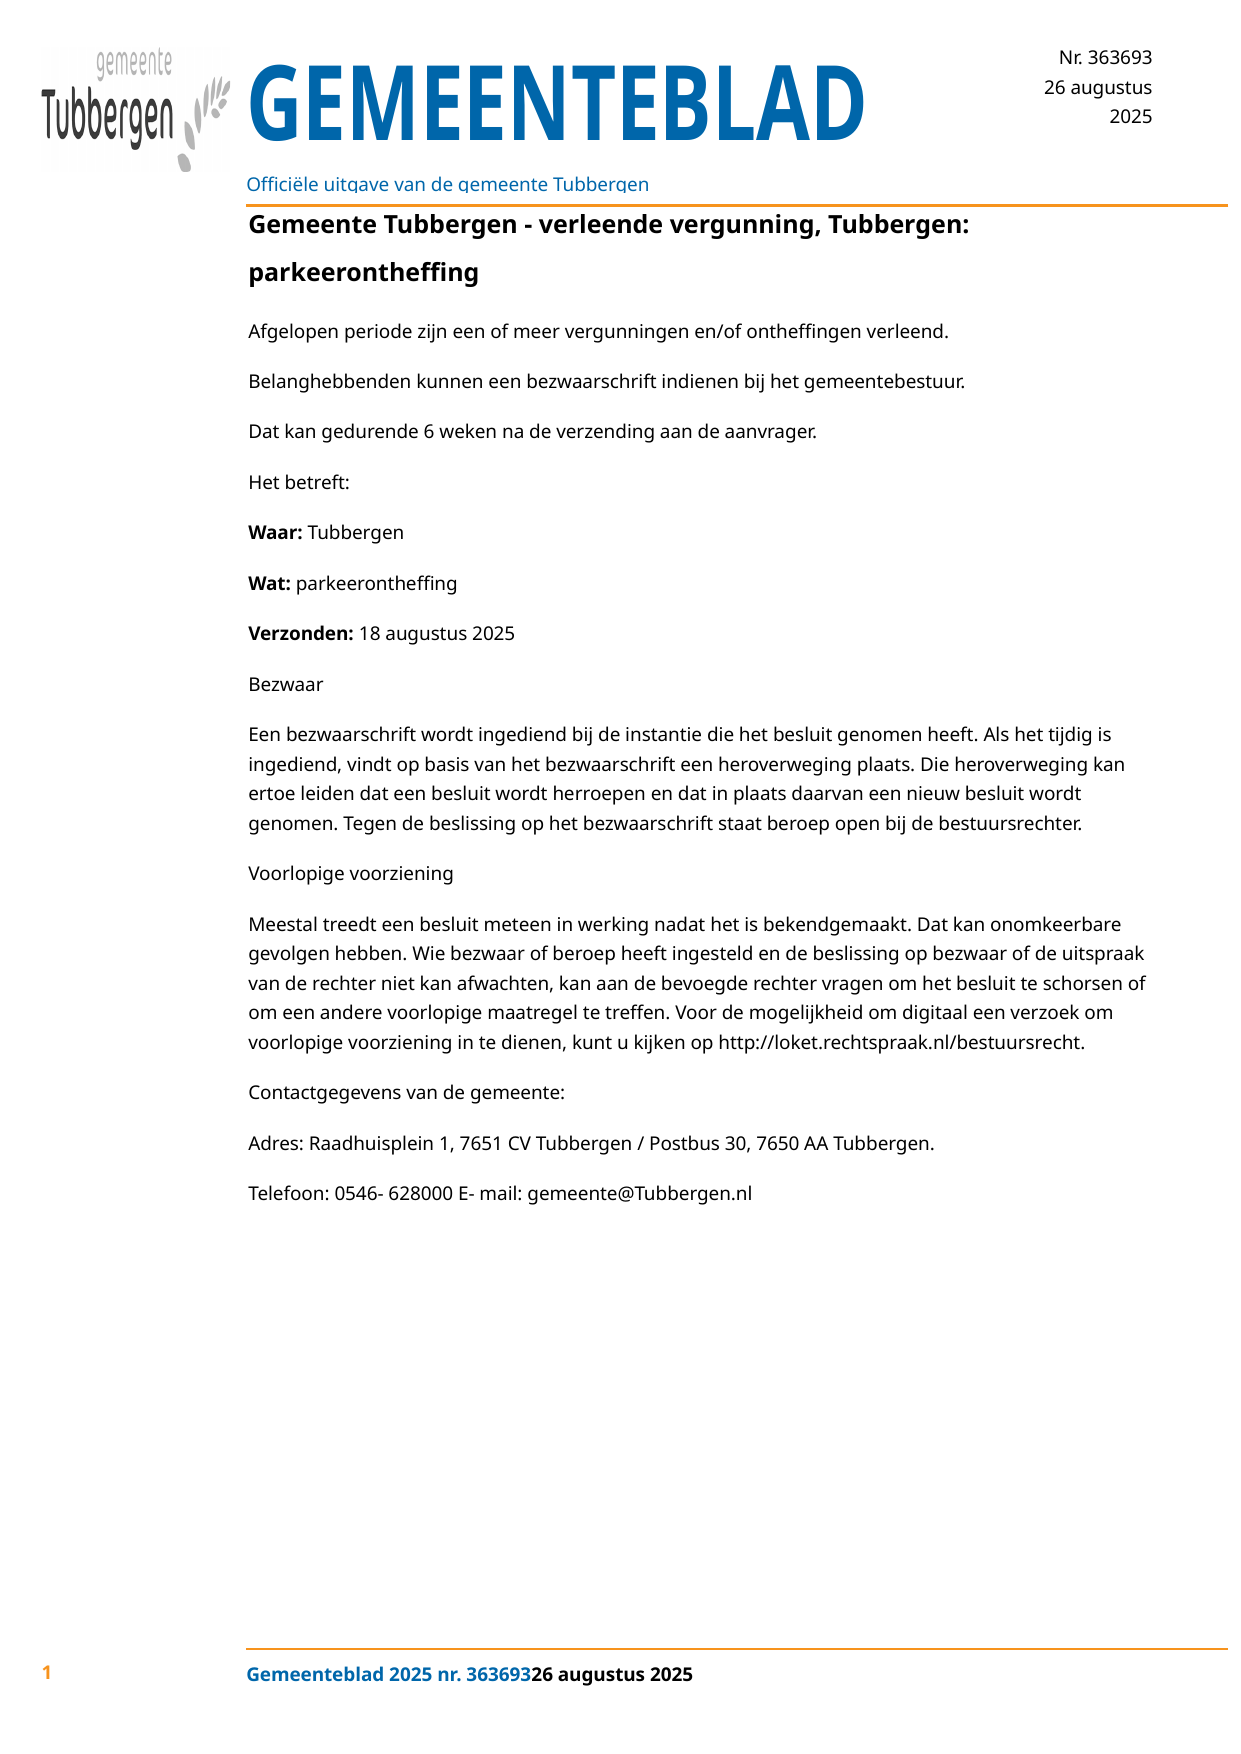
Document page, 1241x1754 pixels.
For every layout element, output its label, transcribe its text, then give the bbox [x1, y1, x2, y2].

text Meestal treedt een besluit meteen in werking nadat het is bekendgemaakt. Dat kan onomkeerbare gevolgen hebben. Wie bezwaar of beroep heeft ingesteld en de beslissing op bezwaar of de uitspraak van de rechter niet kan afwachten, kan aan de bevoegde rechter vragen om het besluit te schorsen of om een andere voorlopige maatregel te treffen. Voor de mogelijkheid om digitaal een verzoek om voorlopige voorziening in te dienen, kunt u kijken op http://loket.rechtspraak.nl/bestuursrecht. [248, 911, 1152, 1055]
text Belanghebbenden kunnen een bezwaarschrift indienen bij het gemeentebestuur. [248, 368, 1152, 394]
text Telefoon: 0546- 628000 E- mail: gemeente@Tubbergen.nl [248, 1180, 1152, 1206]
text Wat: parkeerontheffing [248, 570, 1152, 596]
text Contactgegevens van de gemeente: [248, 1079, 1152, 1105]
text Waar: Tubbergen [248, 519, 1152, 545]
text Afgelopen periode zijn een of meer vergunningen en/of ontheffingen verleend. [248, 318, 1152, 344]
text Een bezwaarschrift wordt ingediend bij de instantie die het besluit genomen heeft. Als het tijdig is ingediend, vindt op basis van het bezwaarschrift een heroverweging plaats. Die heroverweging kan ertoe leiden dat een besluit wordt herroepen en dat in plaats daarvan een nieuw besluit wordt genomen. Tegen de beslissing op het bezwaarschrift staat beroep open bij de bestuursrechter. [248, 721, 1152, 836]
text Bezwaar [248, 671, 1152, 697]
text Voorlopige voorziening [248, 860, 1152, 886]
text Verzonden: 18 augustus 2025 [248, 620, 1152, 646]
text Adres: Raadhuisplein 1, 7651 CV Tubbergen / Postbus 30, 7650 AA Tubbergen. [248, 1130, 1152, 1156]
text Gemeente Tubbergen - verleende vergunning, Tubbergen: parkeerontheffing [248, 207, 1152, 288]
text Dat kan gedurende 6 weken na de verzending aan de aanvrager. [248, 419, 1152, 444]
text Het betreft: [248, 469, 1152, 495]
picture [41, 47, 231, 172]
